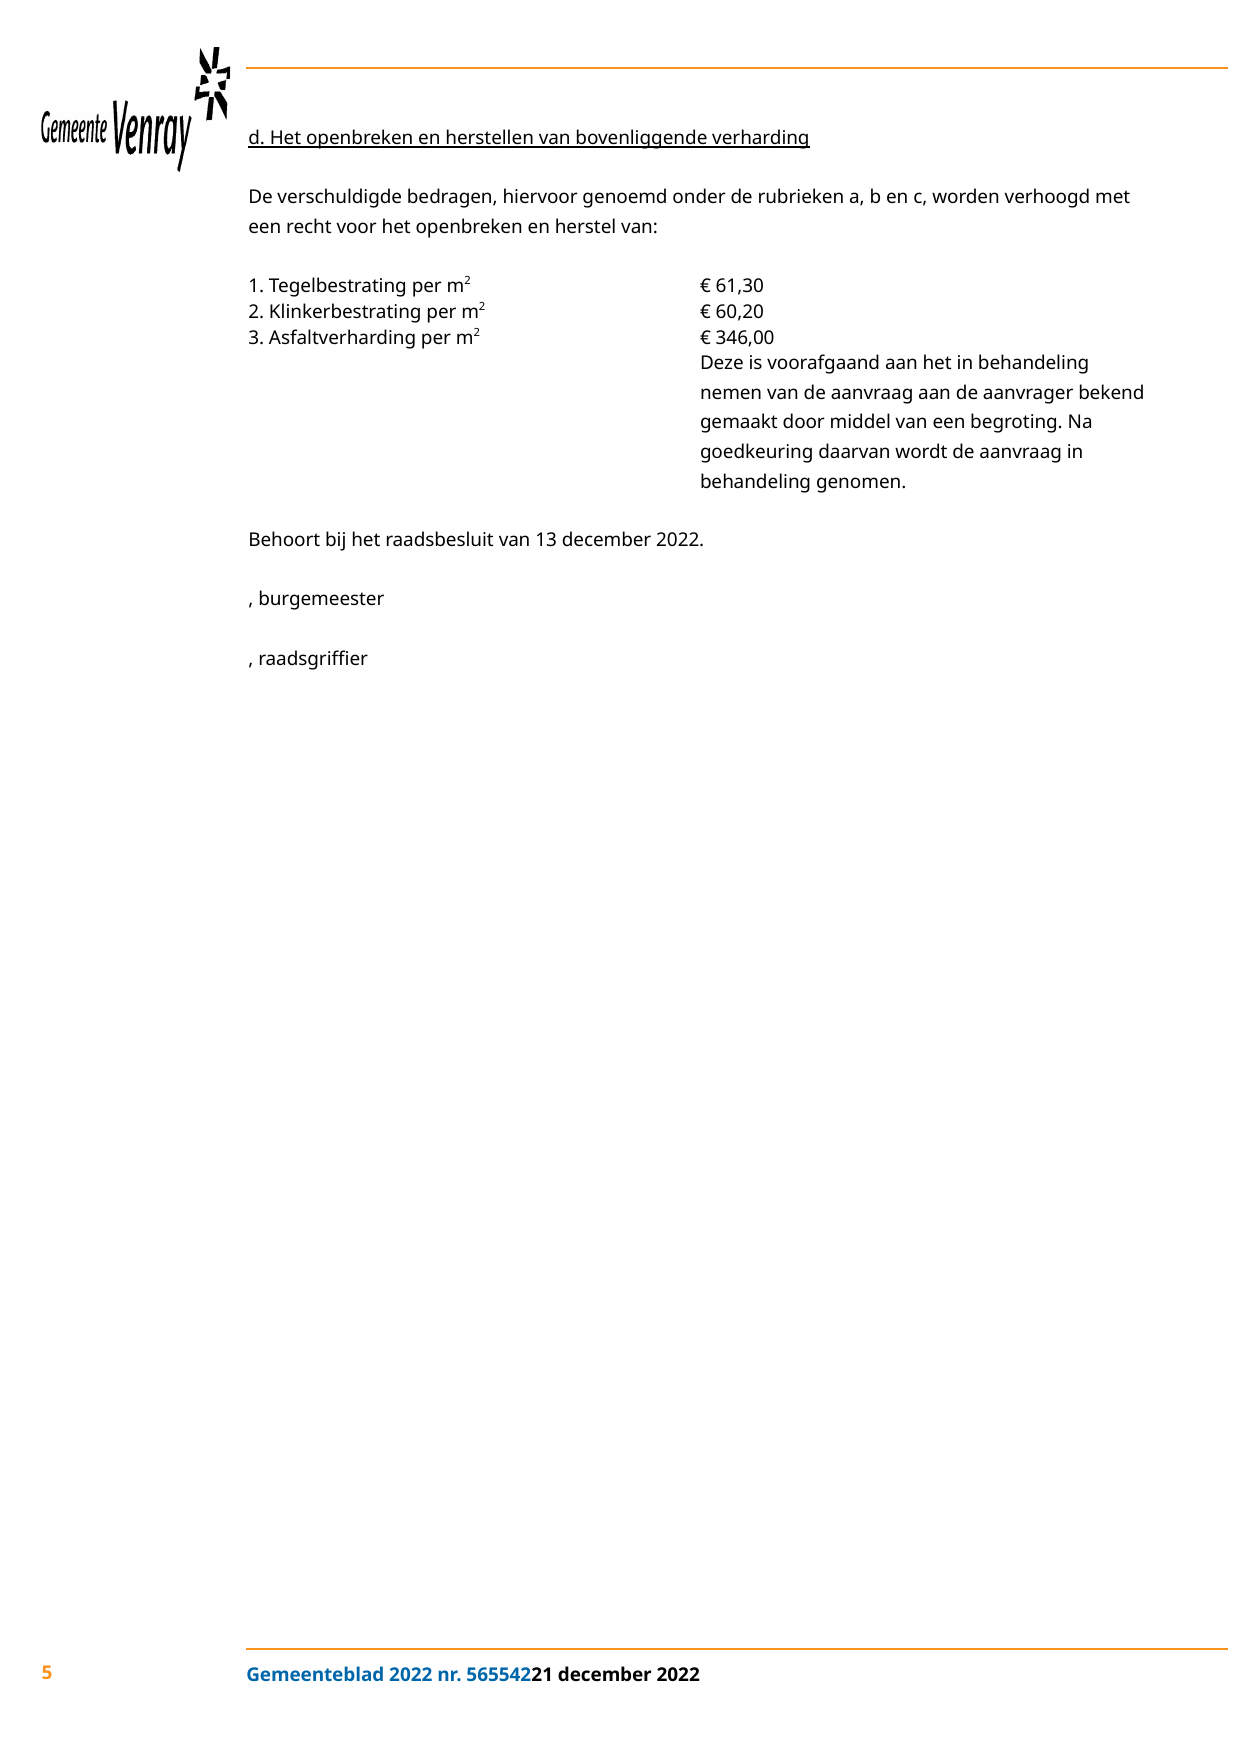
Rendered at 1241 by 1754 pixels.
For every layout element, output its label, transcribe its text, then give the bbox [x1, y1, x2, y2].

text , raadsgriffier [248, 645, 1152, 671]
text , burgemeester [248, 586, 1152, 611]
text d. Het openbreken en herstellen van bovenliggende verharding [248, 124, 1152, 150]
table_cell € 346,00 [700, 324, 1152, 349]
table_cell 2. Klinkerbestrating per m2 [248, 298, 700, 324]
text Behoort bij het raadsbesluit van 13 december 2022. [248, 526, 1152, 552]
picture [41, 47, 231, 172]
table_header 1. Tegelbestrating per m2 [248, 273, 700, 298]
table_cell Deze is voorafgaand aan het in behandeling nemen van de aanvraag aan de aanvrager bekend gemaakt door middel van een begroting. Na goedkeuring daarvan wordt de aanvraag in behandeling genomen. [700, 350, 1152, 494]
table_header € 61,30 [700, 273, 1152, 298]
table_cell 3. Asfaltverharding per m2 [248, 324, 700, 349]
table_cell [248, 350, 700, 494]
table_cell € 60,20 [700, 298, 1152, 324]
text De verschuldigde bedragen, hiervoor genoemd onder de rubrieken a, b en c, worden verhoogd met een recht voor het openbreken en herstel van: [248, 183, 1152, 239]
